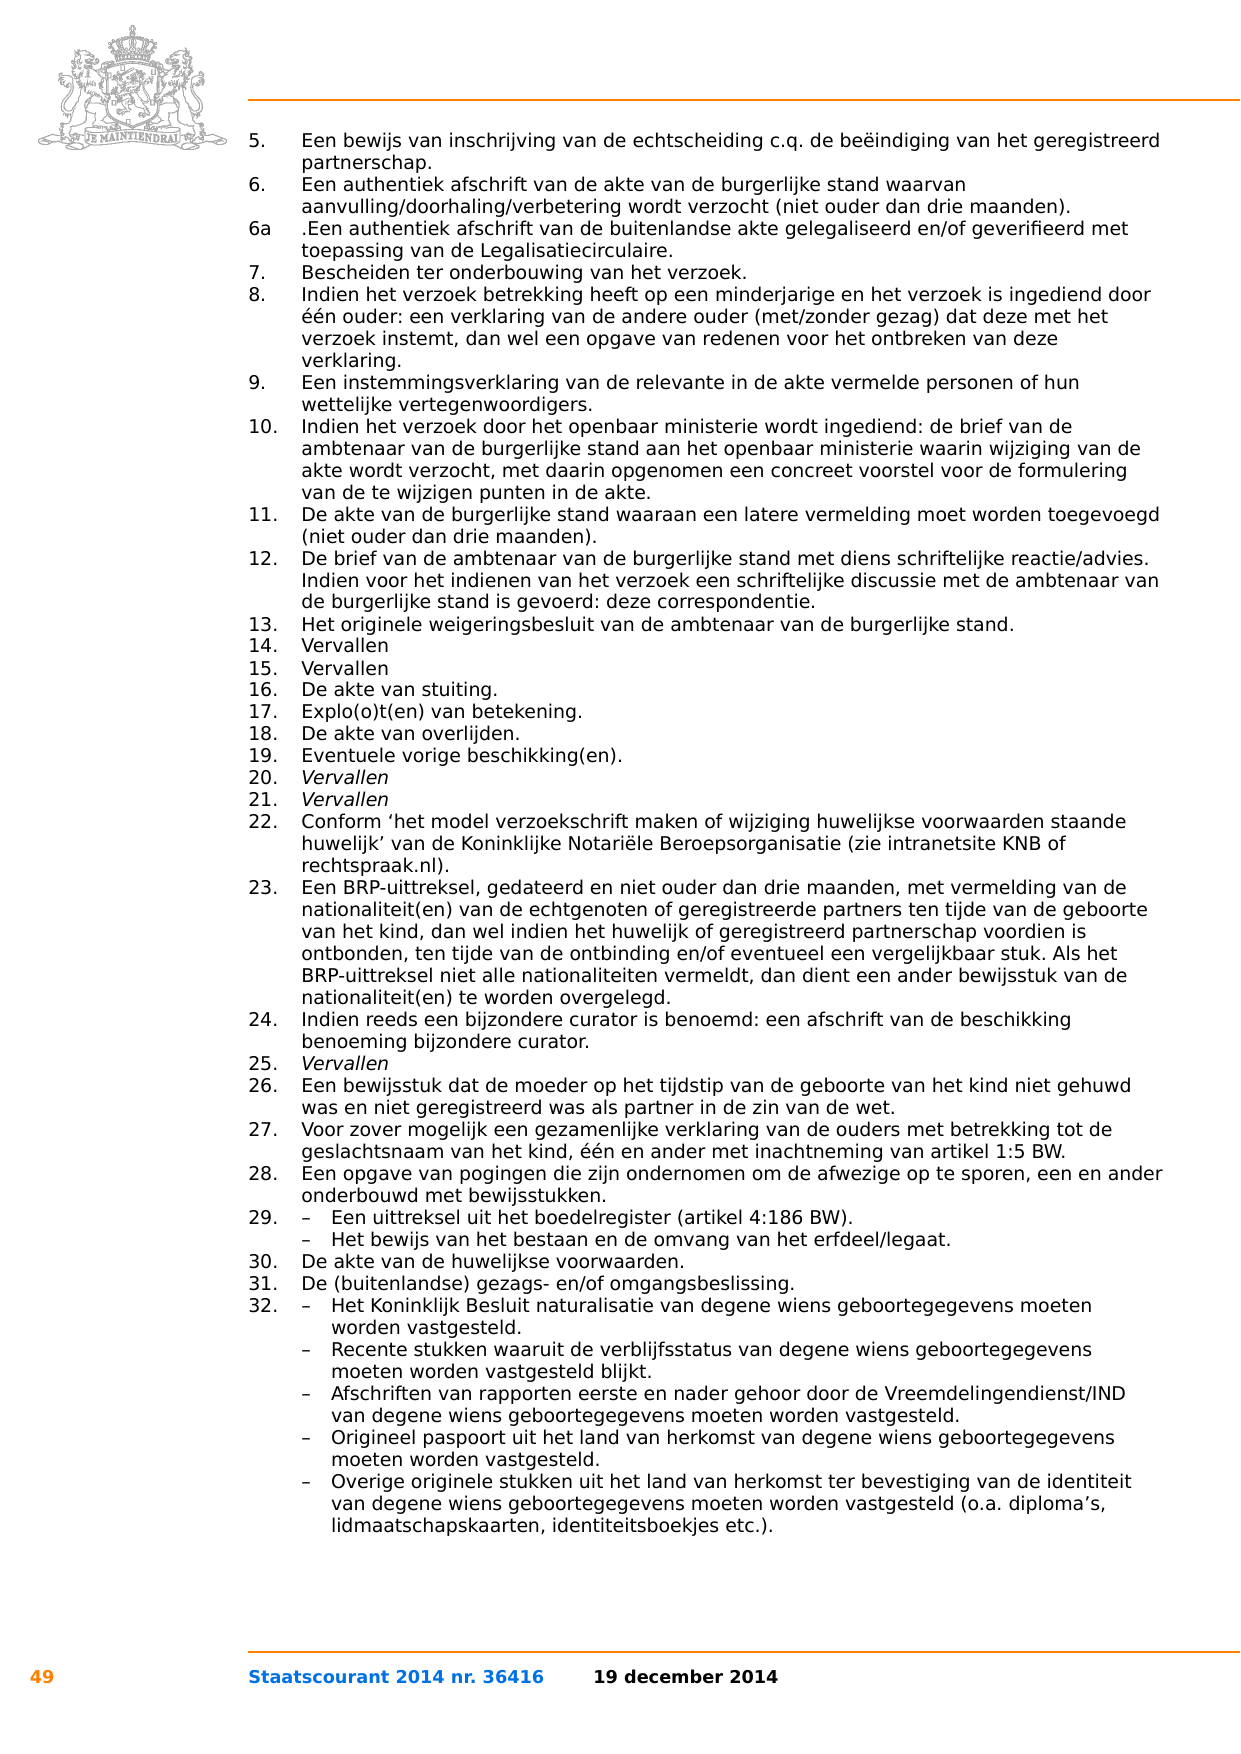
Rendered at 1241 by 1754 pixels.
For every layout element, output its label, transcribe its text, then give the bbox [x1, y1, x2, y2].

text 26. Een bewijsstuk dat de moeder op het tijdstip van de geboorte van het kind niet gehuwd was en niet geregistreerd was als partner in de zin van de wet. [248, 1075, 1163, 1119]
text 17. Explo(o)t(en) van betekening. [248, 701, 1163, 723]
text 11. De akte van de burgerlijke stand waaraan een latere vermelding moet worden toegevoegd (niet ouder dan drie maanden). [248, 503, 1163, 547]
text 21. Vervallen [248, 789, 1163, 811]
text 22. Conform ‘het model verzoekschrift maken of wijziging huwelijkse voorwaarden staande huwelijk’ van de Koninklijke Notariële Beroepsorganisatie (zie intranetsite KNB of rechtspraak.nl). [248, 811, 1163, 877]
text – Recente stukken waaruit de verblijfsstatus van degene wiens geboortegegevens moeten worden vastgesteld blijkt. [301, 1339, 1163, 1383]
text 27. Voor zover mogelijk een gezamenlijke verklaring van de ouders met betrekking tot de geslachtsnaam van het kind, één en ander met inachtneming van artikel 1:5 BW. [248, 1119, 1163, 1163]
text – Origineel paspoort uit het land van herkomst van degene wiens geboortegegevens moeten worden vastgesteld. [301, 1427, 1163, 1471]
text 32. – Het Koninklijk Besluit naturalisatie van degene wiens geboortegegevens moeten worden vastgesteld. [248, 1295, 1163, 1339]
text 9. Een instemmingsverklaring van de relevante in de akte vermelde personen of hun wettelijke vertegenwoordigers. [248, 372, 1163, 416]
text 20. Vervallen [248, 767, 1163, 789]
text 5. Een bewijs van inschrijving van de echtscheiding c.q. de beëindiging van het geregistreerd partnerschap. [248, 130, 1163, 174]
text 15. Vervallen [248, 657, 1163, 679]
text – Overige originele stukken uit het land van herkomst ter bevestiging van de identiteit van degene wiens geboortegegevens moeten worden vastgesteld (o.a. diploma’s, lidmaatschapskaarten, identiteitsboekjes etc.). [301, 1471, 1163, 1537]
text 12. De brief van de ambtenaar van de burgerlijke stand met diens schriftelijke reactie/advies. Indien voor het indienen van het verzoek een schriftelijke discussie met de ambtenaar van de burgerlijke stand is gevoerd: deze correspondentie. [248, 547, 1163, 613]
text 28. Een opgave van pogingen die zijn ondernomen om de afwezige op te sporen, een en ander onderbouwd met bewijsstukken. [248, 1163, 1163, 1207]
text 29. – Een uittreksel uit het boedelregister (artikel 4:186 BW). [248, 1207, 1163, 1229]
text 24. Indien reeds een bijzondere curator is benoemd: een afschrift van de beschikking benoeming bijzondere curator. [248, 1009, 1163, 1053]
text 31. De (buitenlandse) gezags- en/of omgangsbeslissing. [248, 1273, 1163, 1295]
text 30. De akte van de huwelijkse voorwaarden. [248, 1251, 1163, 1273]
text 10. Indien het verzoek door het openbaar ministerie wordt ingediend: de brief van de ambtenaar van de burgerlijke stand aan het openbaar ministerie waarin wijziging van de akte wordt verzocht, met daarin opgenomen een concreet voorstel voor de formulering van de te wijzigen punten in de akte. [248, 416, 1163, 503]
text 6. Een authentiek afschrift van de akte van de burgerlijke stand waarvan aanvulling/doorhaling/verbetering wordt verzocht (niet ouder dan drie maanden). [248, 174, 1163, 218]
text 19. Eventuele vorige beschikking(en). [248, 745, 1163, 767]
text 7. Bescheiden ter onderbouwing van het verzoek. [248, 262, 1163, 284]
text – Het bewijs van het bestaan en de omvang van het erfdeel/legaat. [301, 1229, 1163, 1251]
text 8. Indien het verzoek betrekking heeft op een minderjarige en het verzoek is ingediend door één ouder: een verklaring van de andere ouder (met/zonder gezag) dat deze met het verzoek instemt, dan wel een opgave van redenen voor het ontbreken van deze verklaring. [248, 284, 1163, 372]
text 13. Het originele weigeringsbesluit van de ambtenaar van de burgerlijke stand. [248, 613, 1163, 635]
text 23. Een BRP-uittreksel, gedateerd en niet ouder dan drie maanden, met vermelding van de nationaliteit(en) van de echtgenoten of geregistreerde partners ten tijde van de geboorte van het kind, dan wel indien het huwelijk of geregistreerd partnerschap voordien is ontbonden, ten tijde van de ontbinding en/of eventueel een vergelijkbaar stuk. Als het BRP-uittreksel niet alle nationaliteiten vermeldt, dan dient een ander bewijsstuk van de nationaliteit(en) te worden overgelegd. [248, 877, 1163, 1009]
text 18. De akte van overlijden. [248, 723, 1163, 745]
text 6a .Een authentiek afschrift van de buitenlandse akte gelegaliseerd en/of geverifieerd met toepassing van de Legalisatiecirculaire. [248, 218, 1163, 262]
text – Afschriften van rapporten eerste en nader gehoor door de Vreemdelingendienst/IND van degene wiens geboortegegevens moeten worden vastgesteld. [301, 1383, 1163, 1427]
picture [38, 25, 227, 150]
text 14. Vervallen [248, 635, 1163, 657]
text 25. Vervallen [248, 1053, 1163, 1075]
text 16. De akte van stuiting. [248, 679, 1163, 701]
